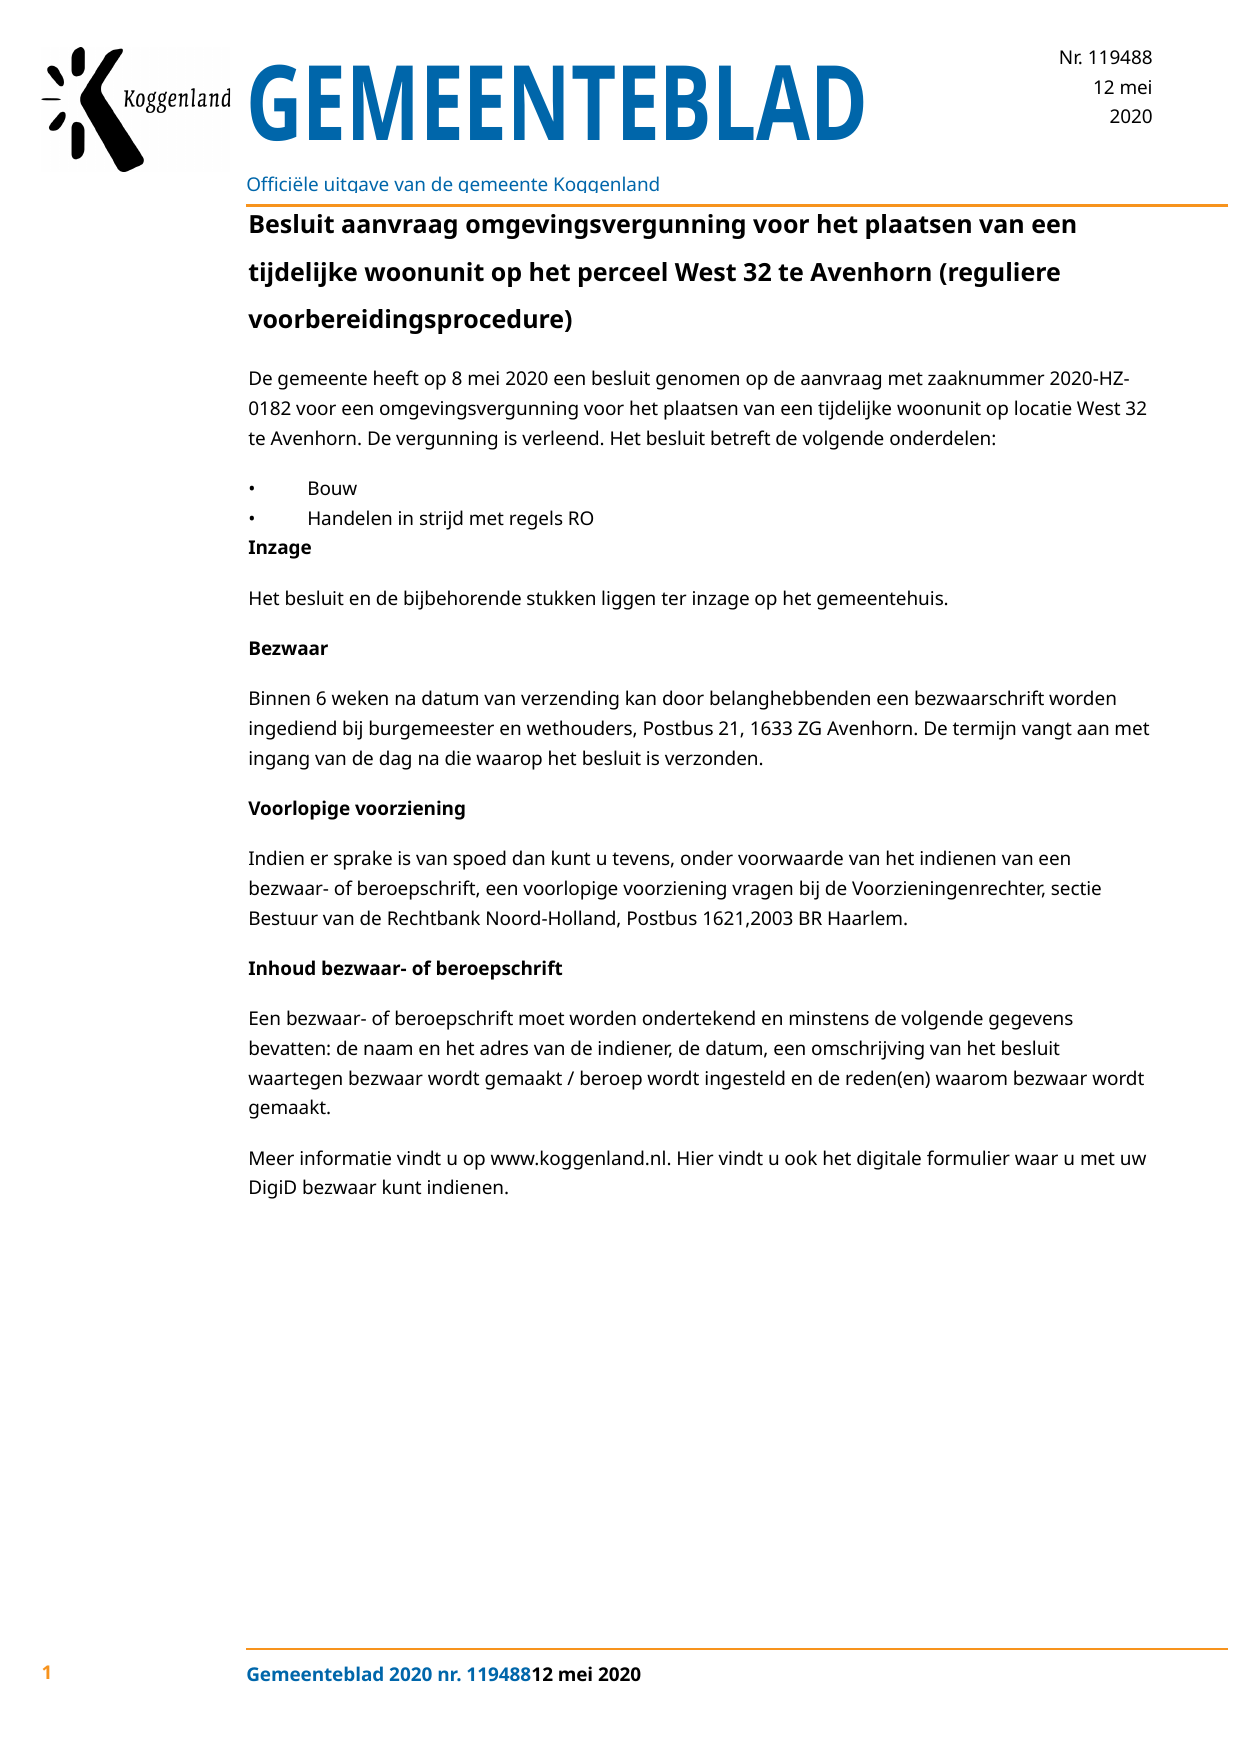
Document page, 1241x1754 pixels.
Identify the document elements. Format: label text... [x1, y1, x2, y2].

picture [41, 47, 231, 172]
text Een bezwaar- of beroepschrift moet worden ondertekend en minstens de volgende gegevens bevatten: de naam en het adres van de indiener, de datum, een omschrijving van het besluit waartegen bezwaar wordt gemaakt / beroep wordt ingesteld en de reden(en) waarom bezwaar wordt gemaakt. [248, 1006, 1152, 1120]
text De gemeente heeft op 8 mei 2020 een besluit genomen op de aanvraag met zaaknummer 2020-HZ-0182 voor een omgevingsvergunning voor het plaatsen van een tijdelijke woonunit op locatie West 32 te Avenhorn. De vergunning is verleend. Het besluit betreft de volgende onderdelen: [248, 366, 1152, 450]
text Binnen 6 weken na datum van verzending kan door belanghebbenden een bezwaarschrift worden ingediend bij burgemeester en wethouders, Postbus 21, 1633 ZG Avenhorn. De termijn vangt aan met ingang van de dag na die waarop het besluit is verzonden. [248, 686, 1152, 770]
list Handelen in strijd met regels RO [248, 505, 1152, 530]
text Meer informatie vindt u op www.koggenland.nl. Hier vindt u ook het digitale formulier waar u met uw DigiD bezwaar kunt indienen. [248, 1145, 1152, 1200]
text Inhoud bezwaar- of beroepschrift [248, 955, 1152, 981]
text Het besluit en de bijbehorende stukken liggen ter inzage op het gemeentehuis. [248, 585, 1152, 610]
text Bezwaar [248, 635, 1152, 661]
text Indien er sprake is van spoed dan kunt u tevens, onder voorwaarde van het indienen van een bezwaar- of beroepschrift, een voorlopige voorziening vragen bij de Voorzieningenrechter, sectie Bestuur van de Rechtbank Noord-Holland, Postbus 1621,2003 BR Haarlem. [248, 846, 1152, 930]
text Besluit aanvraag omgevingsvergunning voor het plaatsen van een tijdelijke woonunit op het perceel West 32 te Avenhorn (reguliere voorbereidingsprocedure) [248, 207, 1152, 336]
list Bouw [248, 475, 1152, 501]
text Inzage [248, 534, 1152, 560]
text Voorlopige voorziening [248, 795, 1152, 821]
